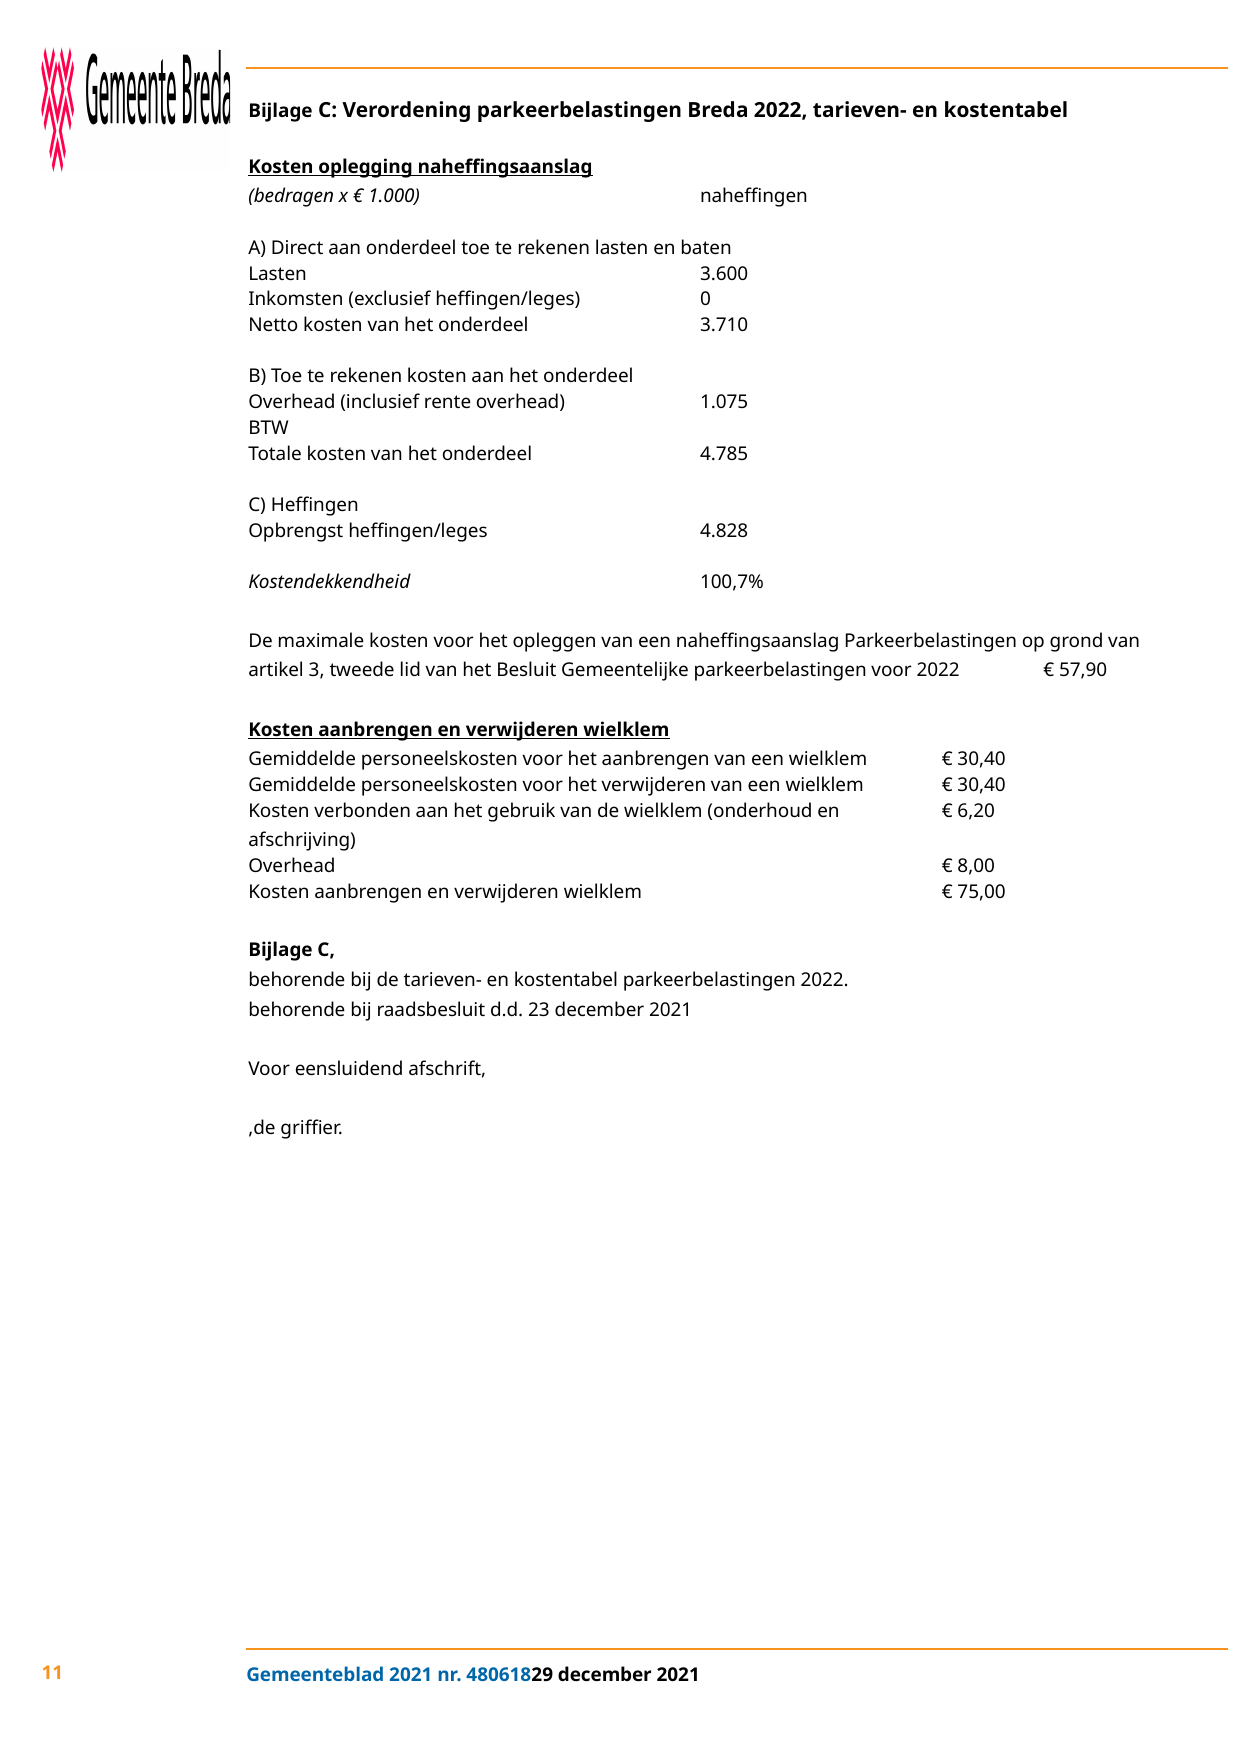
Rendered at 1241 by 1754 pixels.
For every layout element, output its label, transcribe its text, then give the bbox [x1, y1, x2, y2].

table_cell € 8,00 [942, 852, 1152, 878]
table_cell [248, 337, 700, 363]
table_cell 1.075 [700, 389, 1152, 414]
table_cell Gemiddelde personeelskosten voor het verwijderen van een wielklem [248, 771, 942, 797]
table_cell [700, 414, 1152, 440]
table_header (bedragen x € 1.000) [248, 183, 700, 208]
picture [41, 47, 231, 172]
table_cell [700, 208, 1152, 234]
table_cell 3.710 [700, 311, 1152, 337]
table_cell Netto kosten van het onderdeel [248, 311, 700, 337]
table_cell Totale kosten van het onderdeel [248, 440, 700, 466]
text behorende bij de tarieven- en kostentabel parkeerbelastingen 2022. [248, 966, 1152, 992]
table_cell Inkomsten (exclusief heffingen/leges) [248, 286, 700, 311]
text ,de griffier. [248, 1114, 1152, 1140]
text behorende bij raadsbesluit d.d. 23 december 2021 [248, 996, 1152, 1021]
table_cell [248, 208, 700, 234]
table_cell [248, 543, 700, 568]
table_cell Kosten aanbrengen en verwijderen wielklem [248, 878, 942, 904]
table_header naheffingen [700, 183, 1152, 208]
table_cell [700, 543, 1152, 568]
table_cell BTW [248, 414, 700, 440]
table_cell 4.785 [700, 440, 1152, 466]
table_cell Kosten verbonden aan het gebruik van de wielklem (onderhoud en afschrijving) [248, 797, 942, 852]
table_cell € 6,20 [942, 797, 1152, 852]
table_cell 4.828 [700, 517, 1152, 543]
table_cell A) Direct aan onderdeel toe te rekenen lasten en baten [248, 234, 1152, 260]
table_cell [248, 466, 700, 491]
table_cell Opbrengst heffingen/leges [248, 517, 700, 543]
table_header Gemiddelde personeelskosten voor het aanbrengen van een wielklem [248, 746, 942, 771]
table_cell [700, 337, 1152, 363]
text Voor eensluidend afschrift, [248, 1055, 1152, 1081]
table_cell Overhead [248, 852, 942, 878]
text De maximale kosten voor het opleggen van een naheffingsaanslag Parkeerbelastingen op grond van artikel 3, tweede lid van het Besluit Gemeentelijke parkeerbelastingen voor 2022 € 57,90 [248, 627, 1152, 682]
table_cell [700, 491, 1152, 517]
text Kosten oplegging naheffingsaanslag [248, 153, 1152, 179]
table_cell 100,7% [700, 569, 1152, 594]
table_cell € 30,40 [942, 771, 1152, 797]
table_header € 30,40 [942, 746, 1152, 771]
text Kosten aanbrengen en verwijderen wielklem [248, 716, 1152, 742]
table_cell € 75,00 [942, 878, 1152, 904]
table_cell Kostendekkendheid [248, 569, 700, 594]
table_cell 0 [700, 286, 1152, 311]
table_cell 3.600 [700, 260, 1152, 286]
table_cell B) Toe te rekenen kosten aan het onderdeel [248, 363, 700, 388]
text Bijlage C: Verordening parkeerbelastingen Breda 2022, tarieven- en kostentabel [248, 95, 1152, 123]
table_cell Lasten [248, 260, 700, 286]
table_cell [700, 363, 1152, 388]
table_cell C) Heffingen [248, 491, 700, 517]
text Bijlage C, [248, 937, 1152, 962]
table_cell Overhead (inclusief rente overhead) [248, 389, 700, 414]
table_cell [700, 466, 1152, 491]
